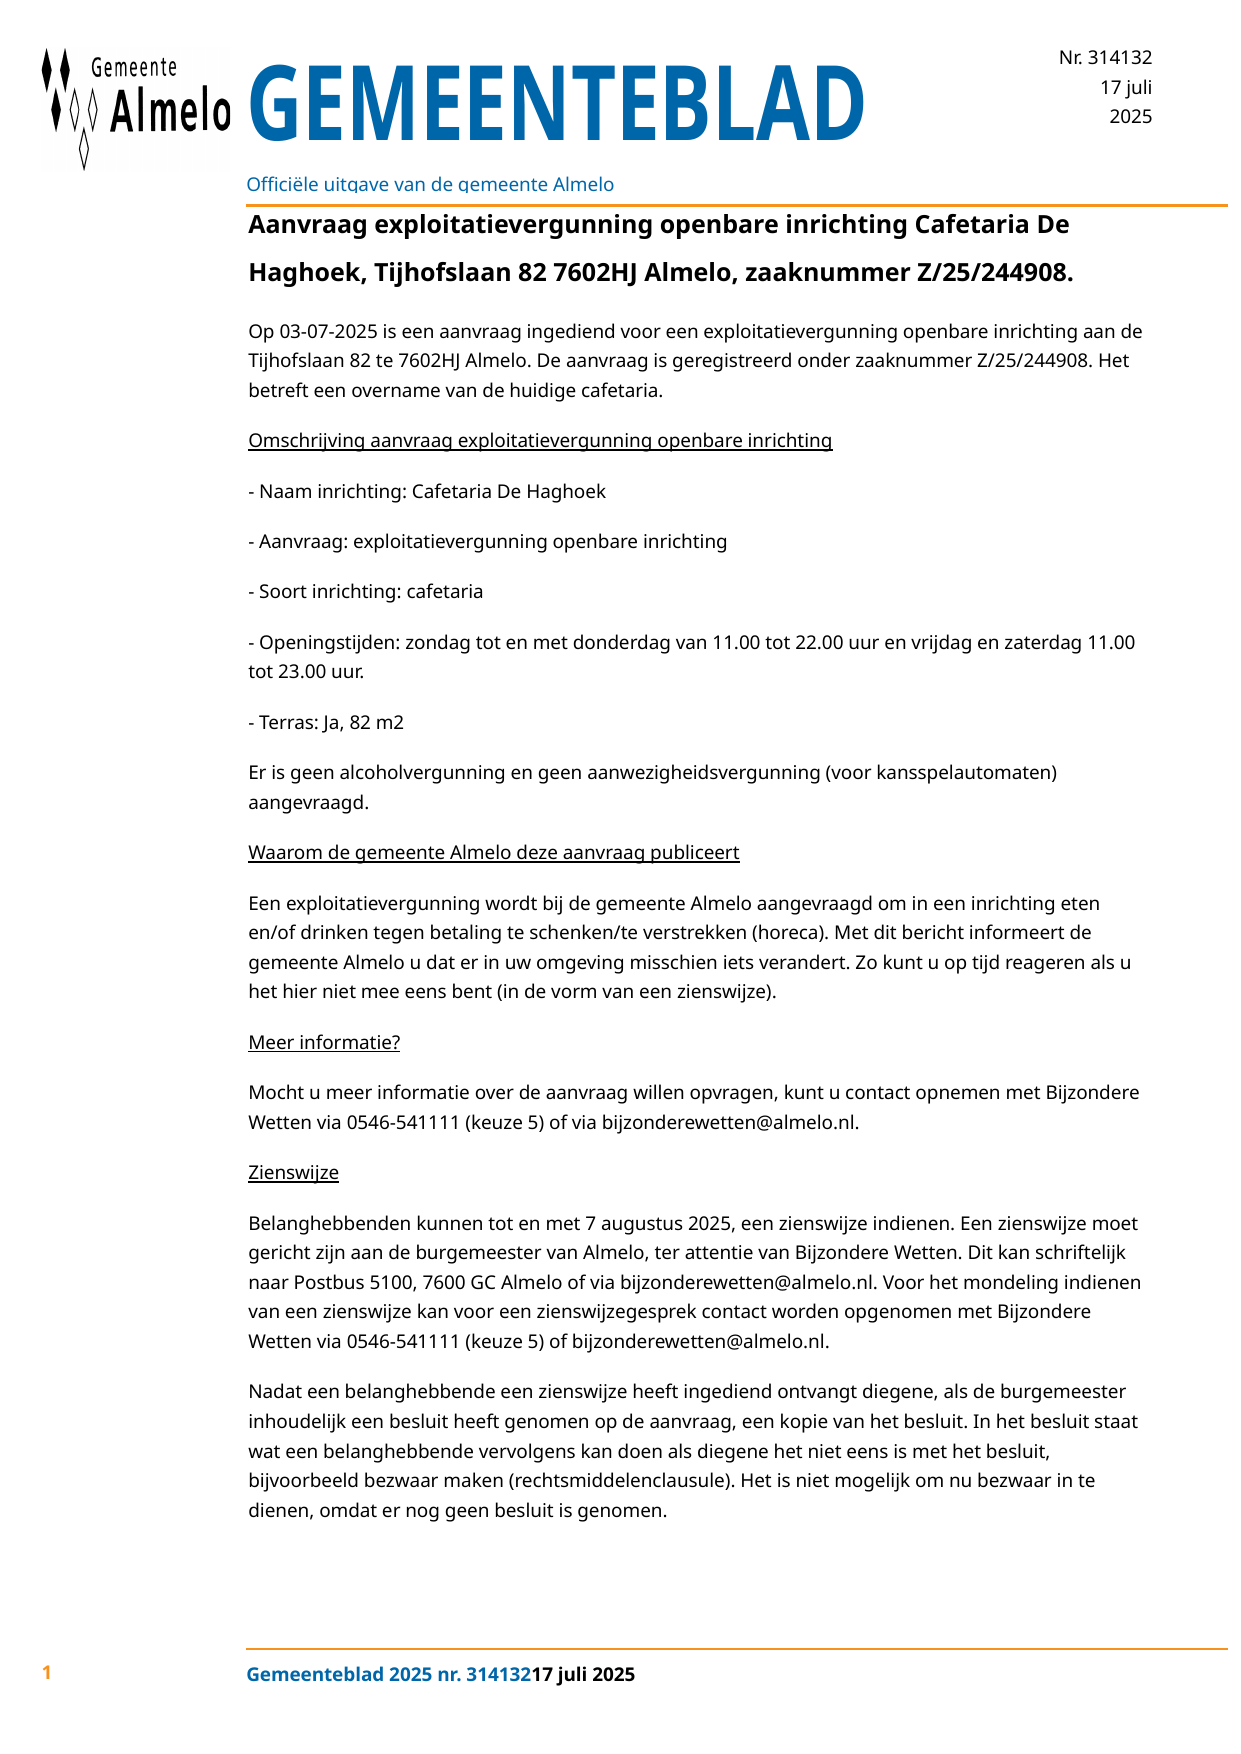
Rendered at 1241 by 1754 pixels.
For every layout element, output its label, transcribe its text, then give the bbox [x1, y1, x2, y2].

text Waarom de gemeente Almelo deze aanvraag publiceert [248, 839, 1152, 865]
text Zienswijze [248, 1159, 1152, 1185]
text Aanvraag exploitatievergunning openbare inrichting Cafetaria De Haghoek, Tijhofslaan 82 7602HJ Almelo, zaaknummer Z/25/244908. [248, 207, 1152, 288]
text Omschrijving aanvraag exploitatievergunning openbare inrichting [248, 427, 1152, 453]
text Nadat een belanghebbende een zienswijze heeft ingediend ontvangt diegene, als de burgemeester inhoudelijk een besluit heeft genomen op de aanvraag, een kopie van het besluit. In het besluit staat wat een belanghebbende vervolgens kan doen als diegene het niet eens is met het besluit, bijvoorbeeld bezwaar maken (rechtsmiddelenclausule). Het is niet mogelijk om nu bezwaar in te dienen, omdat er nog geen besluit is genomen. [248, 1379, 1152, 1523]
text - Openingstijden: zondag tot en met donderdag van 11.00 tot 22.00 uur en vrijdag en zaterdag 11.00 tot 23.00 uur. [248, 629, 1152, 684]
text - Naam inrichting: Cafetaria De Haghoek [248, 478, 1152, 504]
text Mocht u meer informatie over de aanvraag willen opvragen, kunt u contact opnemen met Bijzondere Wetten via 0546-541111 (keuze 5) of via bijzonderewetten@almelo.nl. [248, 1079, 1152, 1135]
text Een exploitatievergunning wordt bij de gemeente Almelo aangevraagd om in een inrichting eten en/of drinken tegen betaling te schenken/te verstrekken (horeca). Met dit bericht informeert de gemeente Almelo u dat er in uw omgeving misschien iets verandert. Zo kunt u op tijd reageren als u het hier niet mee eens bent (in de vorm van een zienswijze). [248, 890, 1152, 1004]
text Belanghebbenden kunnen tot en met 7 augustus 2025, een zienswijze indienen. Een zienswijze moet gericht zijn aan de burgemeester van Almelo, ter attentie van Bijzondere Wetten. Dit kan schriftelijk naar Postbus 5100, 7600 GC Almelo of via bijzonderewetten@almelo.nl. Voor het mondeling indienen van een zienswijze kan voor een zienswijzegesprek contact worden opgenomen met Bijzondere Wetten via 0546-541111 (keuze 5) of bijzonderewetten@almelo.nl. [248, 1210, 1152, 1354]
text - Terras: Ja, 82 m2 [248, 709, 1152, 735]
text Op 03-07-2025 is een aanvraag ingediend voor een exploitatievergunning openbare inrichting aan de Tijhofslaan 82 te 7602HJ Almelo. De aanvraag is geregistreerd onder zaaknummer Z/25/244908. Het betreft een overname van de huidige cafetaria. [248, 318, 1152, 403]
picture [41, 47, 231, 172]
text - Aanvraag: exploitatievergunning openbare inrichting [248, 528, 1152, 554]
text Meer informatie? [248, 1029, 1152, 1055]
text Er is geen alcoholvergunning en geen aanwezigheidsvergunning (voor kansspelautomaten) aangevraagd. [248, 759, 1152, 815]
text - Soort inrichting: cafetaria [248, 579, 1152, 604]
